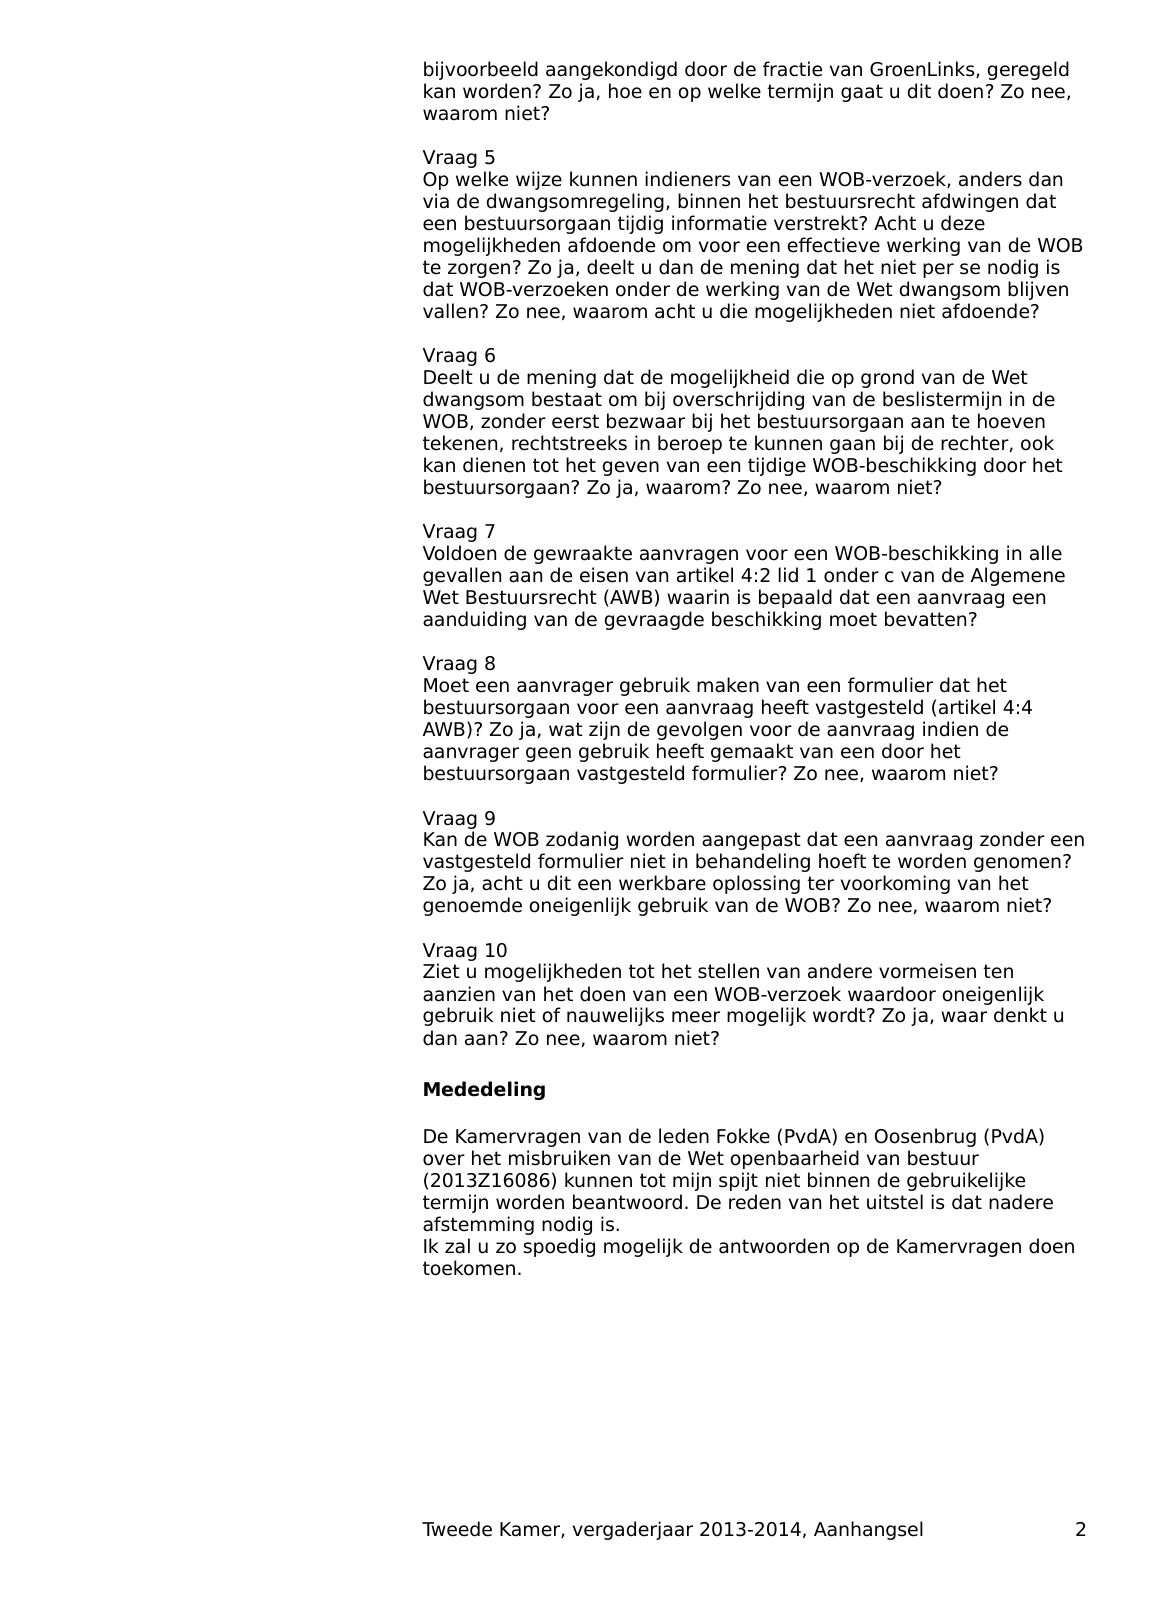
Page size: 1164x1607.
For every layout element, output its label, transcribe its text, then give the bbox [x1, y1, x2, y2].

text Ik zal u zo spoedig mogelijk de antwoorden op de Kamervragen doen toekomen. [422, 1236, 1087, 1280]
text Kan de WOB zodanig worden aangepast dat een aanvraag zonder een vastgesteld formulier niet in behandeling hoeft te worden genomen? Zo ja, acht u dit een werkbare oplossing ter voorkoming van het genoemde oneigenlijk gebruik van de WOB? Zo nee, waarom niet? [422, 829, 1087, 917]
text Vraag 6 [422, 345, 1087, 367]
text Vraag 5 [422, 147, 1087, 169]
text bijvoorbeeld aangekondigd door de fractie van GroenLinks, geregeld kan worden? Zo ja, hoe en op welke termijn gaat u dit doen? Zo nee, waarom niet? [422, 59, 1087, 125]
text De Kamervragen van de leden Fokke (PvdA) en Oosenbrug (PvdA) over het misbruiken van de Wet openbaarheid van bestuur (2013Z16086) kunnen tot mijn spijt niet binnen de gebruikelijke termijn worden beantwoord. De reden van het uitstel is dat nadere afstemming nodig is. [422, 1126, 1087, 1236]
text Op welke wijze kunnen indieners van een WOB-verzoek, anders dan via de dwangsomregeling, binnen het bestuursrecht afdwingen dat een bestuursorgaan tijdig informatie verstrekt? Acht u deze mogelijkheden afdoende om voor een effectieve werking van de WOB te zorgen? Zo ja, deelt u dan de mening dat het niet per se nodig is dat WOB-verzoeken onder de werking van de Wet dwangsom blijven vallen? Zo nee, waarom acht u die mogelijkheden niet afdoende? [422, 169, 1087, 323]
text Vraag 7 [422, 521, 1087, 543]
text Moet een aanvrager gebruik maken van een formulier dat het bestuursorgaan voor een aanvraag heeft vastgesteld (artikel 4:4 AWB)? Zo ja, wat zijn de gevolgen voor de aanvraag indien de aanvrager geen gebruik heeft gemaakt van een door het bestuursorgaan vastgesteld formulier? Zo nee, waarom niet? [422, 675, 1087, 785]
text Vraag 8 [422, 653, 1087, 675]
text Vraag 10 [422, 939, 1087, 961]
subtitle Mededeling [422, 1079, 1087, 1101]
text Voldoen de gewraakte aanvragen voor een WOB-beschikking in alle gevallen aan de eisen van artikel 4:2 lid 1 onder c van de Algemene Wet Bestuursrecht (AWB) waarin is bepaald dat een aanvraag een aanduiding van de gevraagde beschikking moet bevatten? [422, 543, 1087, 631]
text Ziet u mogelijkheden tot het stellen van andere vormeisen ten aanzien van het doen van een WOB-verzoek waardoor oneigenlijk gebruik niet of nauwelijks meer mogelijk wordt? Zo ja, waar denkt u dan aan? Zo nee, waarom niet? [422, 961, 1087, 1049]
text Deelt u de mening dat de mogelijkheid die op grond van de Wet dwangsom bestaat om bij overschrijding van de beslistermijn in de WOB, zonder eerst bezwaar bij het bestuursorgaan aan te hoeven tekenen, rechtstreeks in beroep te kunnen gaan bij de rechter, ook kan dienen tot het geven van een tijdige WOB-beschikking door het bestuursorgaan? Zo ja, waarom? Zo nee, waarom niet? [422, 367, 1087, 499]
text Vraag 9 [422, 807, 1087, 829]
